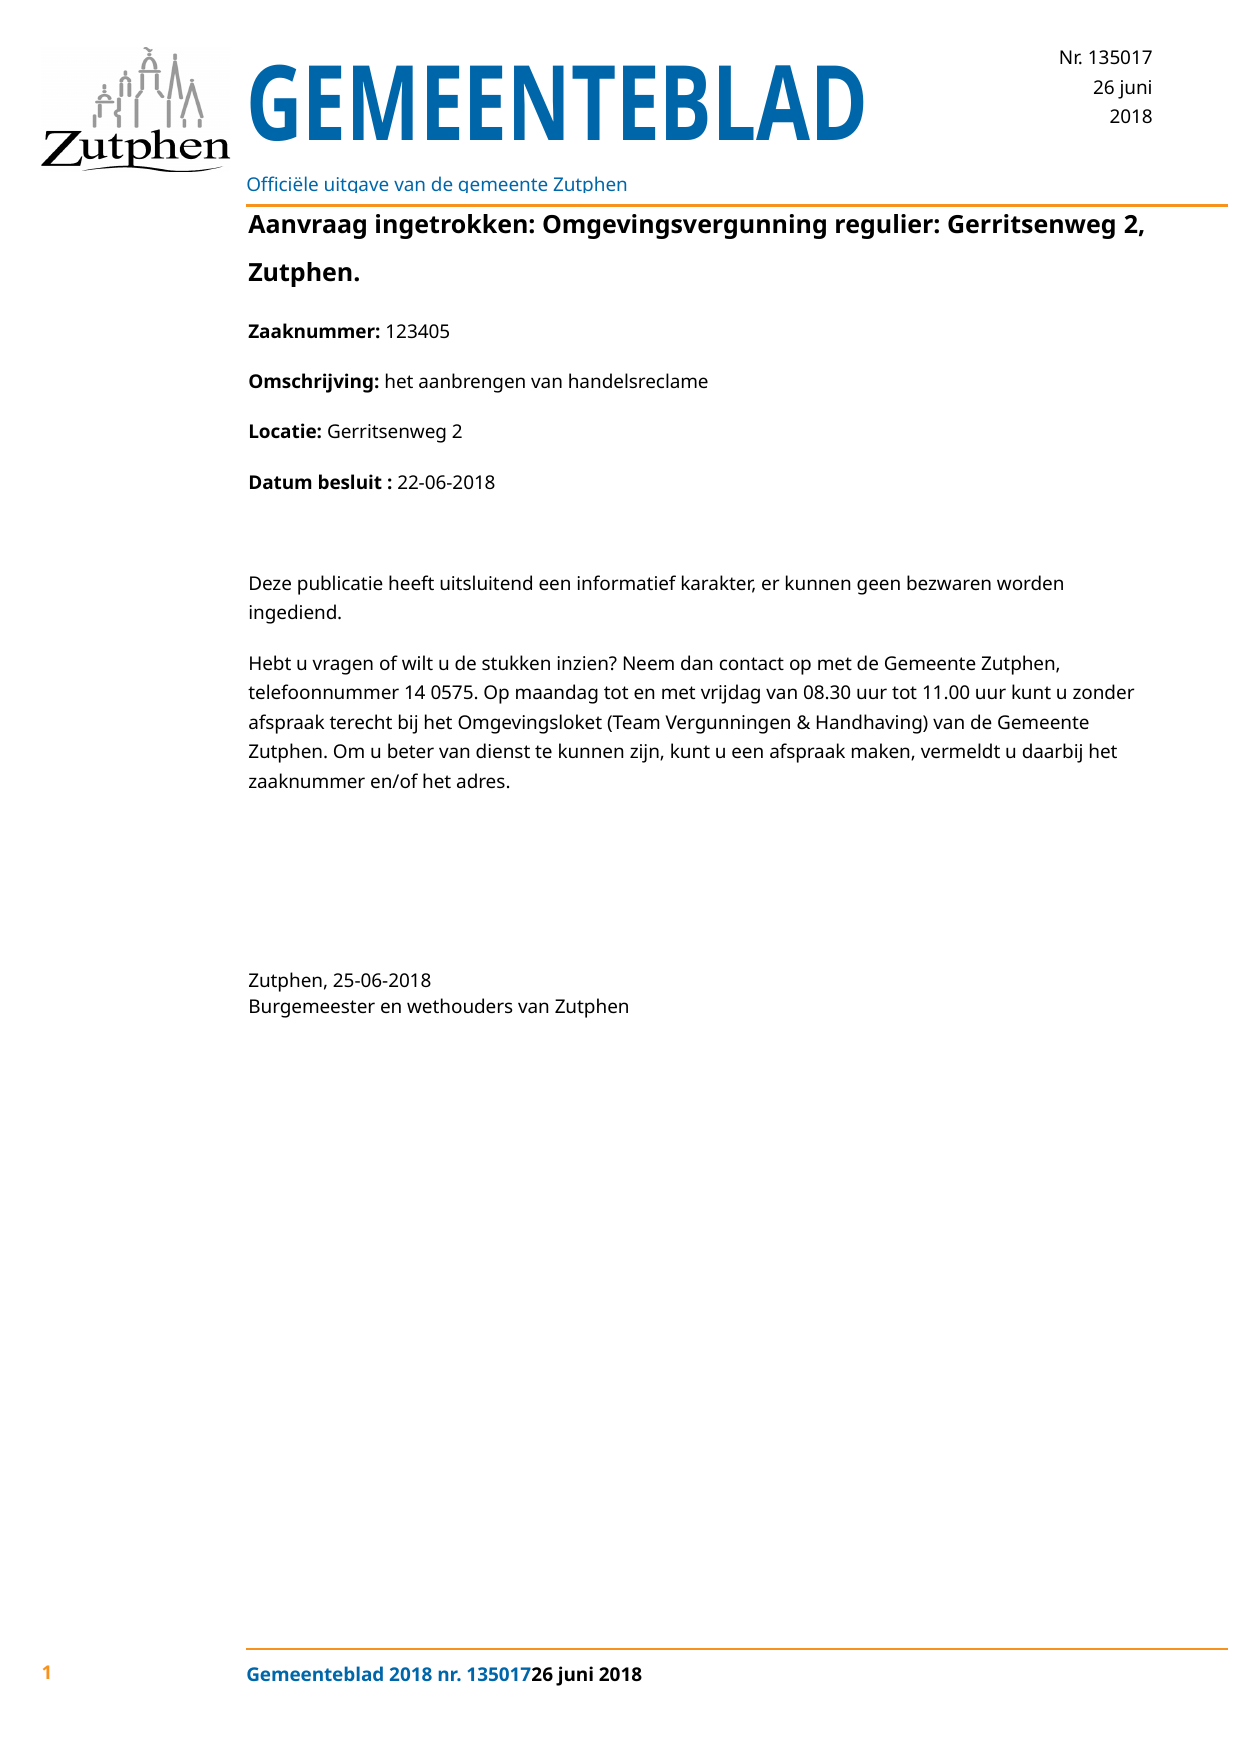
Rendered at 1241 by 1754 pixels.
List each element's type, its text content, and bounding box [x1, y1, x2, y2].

picture [41, 47, 231, 172]
text Deze publicatie heeft uitsluitend een informatief karakter, er kunnen geen bezwaren worden ingediend. [248, 570, 1152, 625]
text Zaaknummer: 123405 [248, 318, 1152, 344]
text Locatie: Gerritsenweg 2 [248, 419, 1152, 444]
text Hebt u vragen of wilt u de stukken inzien? Neem dan contact op met de Gemeente Zutphen, telefoonnummer 14 0575. Op maandag tot en met vrijdag van 08.30 uur tot 11.00 uur kunt u zonder afspraak terecht bij het Omgevingsloket (Team Vergunningen & Handhaving) van de Gemeente Zutphen. Om u beter van dienst te kunnen zijn, kunt u een afspraak maken, vermeldt u daarbij het zaaknummer en/of het adres. [248, 650, 1152, 794]
text Datum besluit : 22-06-2018 [248, 469, 1152, 495]
text Aanvraag ingetrokken: Omgevingsvergunning regulier: Gerritsenweg 2, Zutphen. [248, 207, 1152, 288]
text Zutphen, 25-06-2018 [248, 967, 1152, 993]
text Burgemeester en wethouders van Zutphen [248, 993, 1152, 1019]
text Omschrijving: het aanbrengen van handelsreclame [248, 368, 1152, 394]
